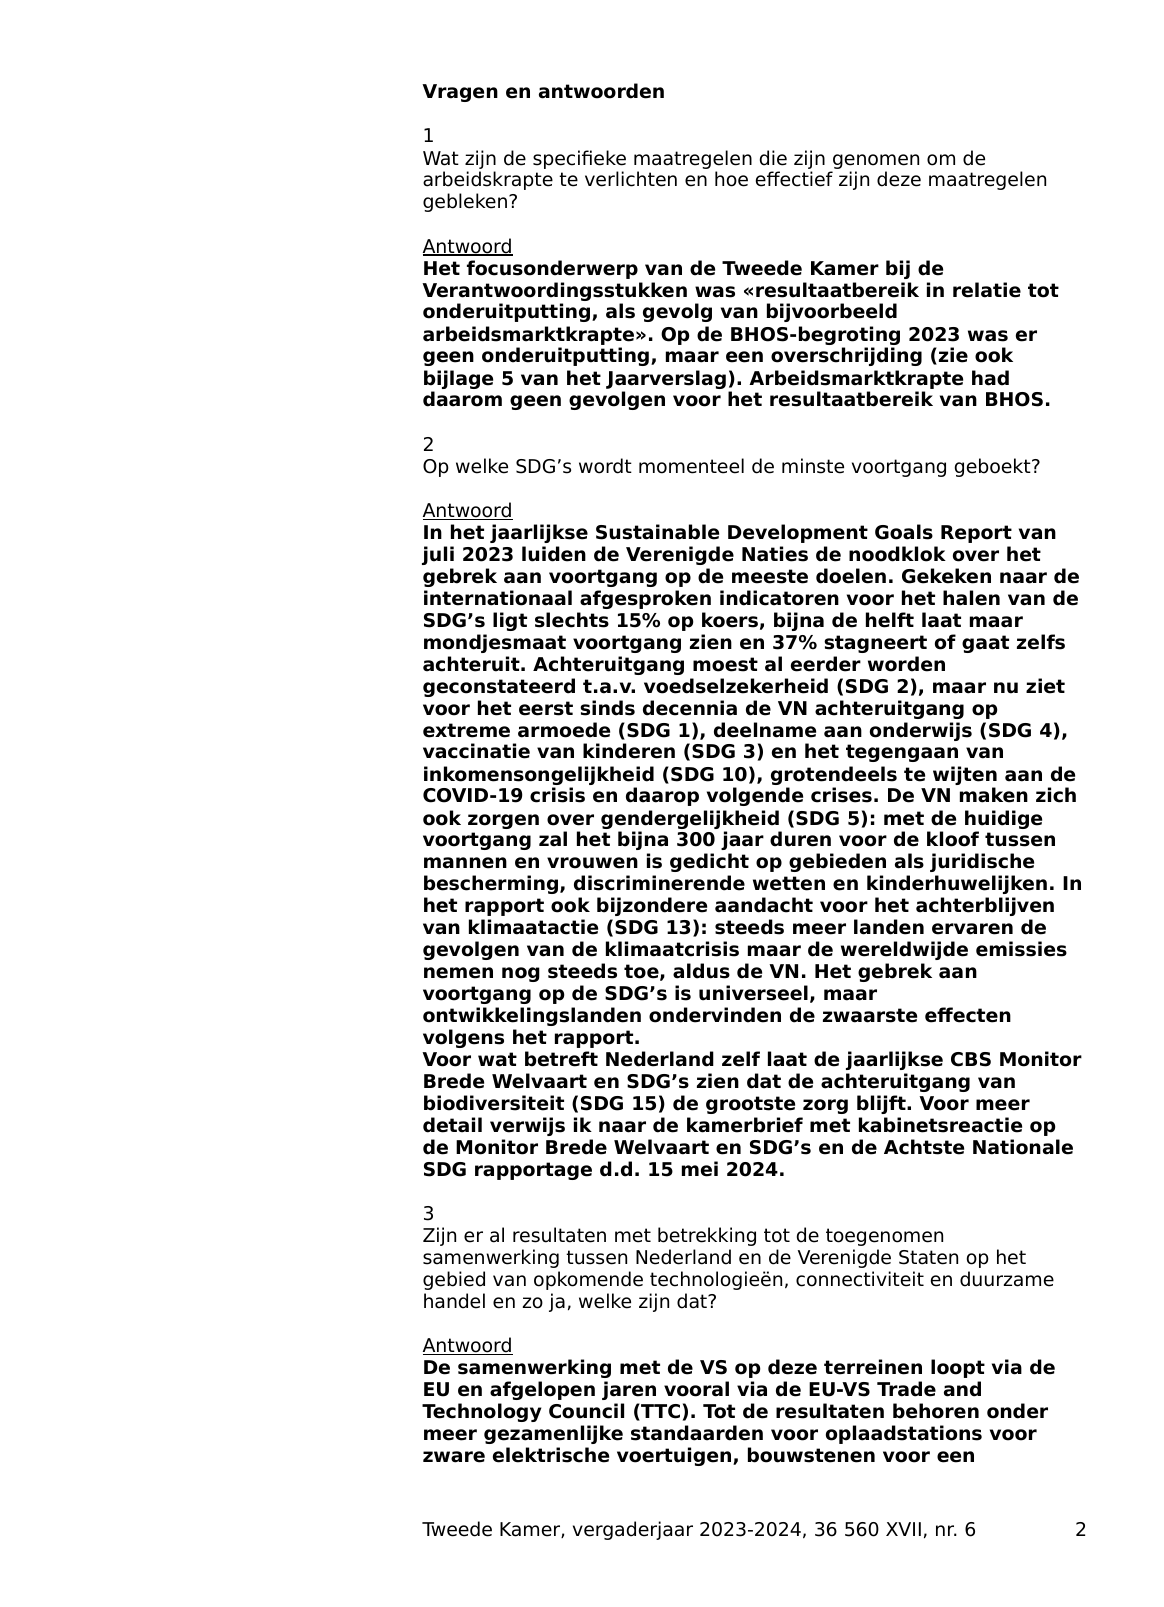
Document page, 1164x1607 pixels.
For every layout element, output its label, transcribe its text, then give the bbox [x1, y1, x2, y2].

text Het focusonderwerp van de Tweede Kamer bij de Verantwoordingsstukken was «resultaatbereik in relatie tot onderuitputting, als gevolg van bijvoorbeeld arbeidsmarktkrapte». Op de BHOS-begroting 2023 was er geen onderuitputting, maar een overschrijding (zie ook bijlage 5 van het Jaarverslag). Arbeidsmarktkrapte had daarom geen gevolgen voor het resultaatbereik van BHOS. [422, 257, 1087, 411]
text Zijn er al resultaten met betrekking tot de toegenomen samenwerking tussen Nederland en de Verenigde Staten op het gebied van opkomende technologieën, connectiviteit en duurzame handel en zo ja, welke zijn dat? [422, 1225, 1087, 1313]
text Antwoord [422, 500, 1087, 522]
subtitle Vragen en antwoorden [422, 81, 1087, 103]
text Antwoord [422, 236, 1087, 257]
text 2 [422, 433, 1087, 456]
text De samenwerking met de VS op deze terreinen loopt via de EU en afgelopen jaren vooral via de EU-VS Trade and Technology Council (TTC). Tot de resultaten behoren onder meer gezamenlijke standaarden voor oplaadstations voor zware elektrische voertuigen, bouwstenen voor een [422, 1357, 1087, 1467]
text 3 [422, 1203, 1087, 1225]
text In het jaarlijkse Sustainable Development Goals Report van juli 2023 luiden de Verenigde Naties de noodklok over het gebrek aan voortgang op de meeste doelen. Gekeken naar de internationaal afgesproken indicatoren voor het halen van de SDG’s ligt slechts 15% op koers, bijna de helft laat maar mondjesmaat voortgang zien en 37% stagneert of gaat zelfs achteruit. Achteruitgang moest al eerder worden geconstateerd t.a.v. voedselzekerheid (SDG 2), maar nu ziet voor het eerst sinds decennia de VN achteruitgang op extreme armoede (SDG 1), deelname aan onderwijs (SDG 4), vaccinatie van kinderen (SDG 3) en het tegengaan van inkomensongelijkheid (SDG 10), grotendeels te wijten aan de COVID-19 crisis en daarop volgende crises. De VN maken zich ook zorgen over gendergelijkheid (SDG 5): met de huidige voortgang zal het bijna 300 jaar duren voor de kloof tussen mannen en vrouwen is gedicht op gebieden als juridische bescherming, discriminerende wetten en kinderhuwelijken. In het rapport ook bijzondere aandacht voor het achterblijven van klimaatactie (SDG 13): steeds meer landen ervaren de gevolgen van de klimaatcrisis maar de wereldwijde emissies nemen nog steeds toe, aldus de VN. Het gebrek aan voortgang op de SDG’s is universeel, maar ontwikkelingslanden ondervinden de zwaarste effecten volgens het rapport. [422, 522, 1087, 1049]
text 1 [422, 125, 1087, 147]
text Wat zijn de specifieke maatregelen die zijn genomen om de arbeidskrapte te verlichten en hoe effectief zijn deze maatregelen gebleken? [422, 147, 1087, 213]
text Antwoord [422, 1335, 1087, 1357]
text Op welke SDG’s wordt momenteel de minste voortgang geboekt? [422, 456, 1087, 477]
text Voor wat betreft Nederland zelf laat de jaarlijkse CBS Monitor Brede Welvaart en SDG’s zien dat de achteruitgang van biodiversiteit (SDG 15) de grootste zorg blijft. Voor meer detail verwijs ik naar de kamerbrief met kabinetsreactie op de Monitor Brede Welvaart en SDG’s en de Achtste Nationale SDG rapportage d.d. 15 mei 2024. [422, 1049, 1087, 1181]
